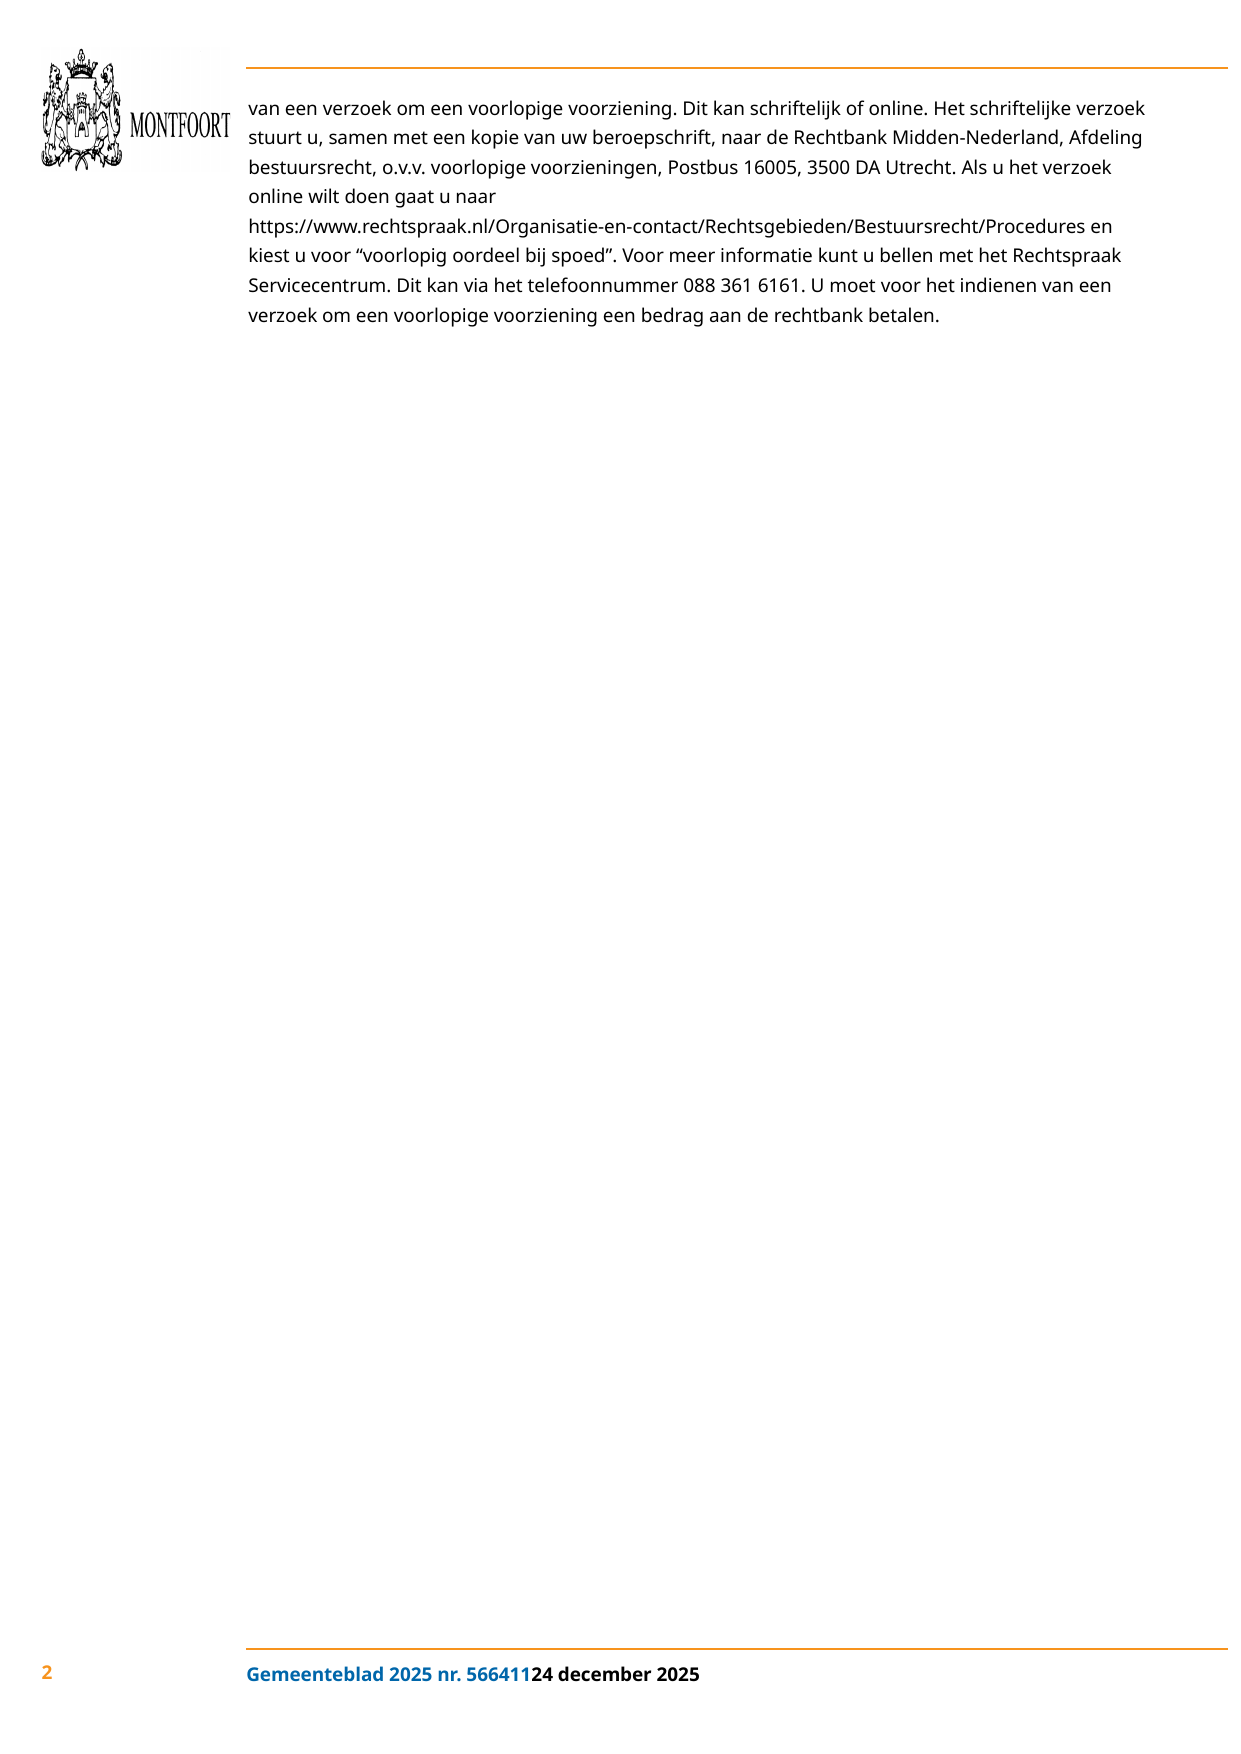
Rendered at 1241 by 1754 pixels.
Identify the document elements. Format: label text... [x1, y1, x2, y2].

picture [41, 47, 231, 172]
text van een verzoek om een voorlopige voorziening. Dit kan schriftelijk of online. Het schriftelijke verzoek stuurt u, samen met een kopie van uw beroepschrift, naar de Rechtbank Midden-Nederland, Afdeling bestuursrecht, o.v.v. voorlopige voorzieningen, Postbus 16005, 3500 DA Utrecht. Als u het verzoek online wilt doen gaat u naar https://www.rechtspraak.nl/Organisatie-en-contact/Rechtsgebieden/Bestuursrecht/Procedures en kiest u voor “voorlopig oordeel bij spoed”. Voor meer informatie kunt u bellen met het Rechtspraak Servicecentrum. Dit kan via het telefoonnummer 088 361 6161. U moet voor het indienen van een verzoek om een voorlopige voorziening een bedrag aan de rechtbank betalen. [248, 95, 1152, 328]
